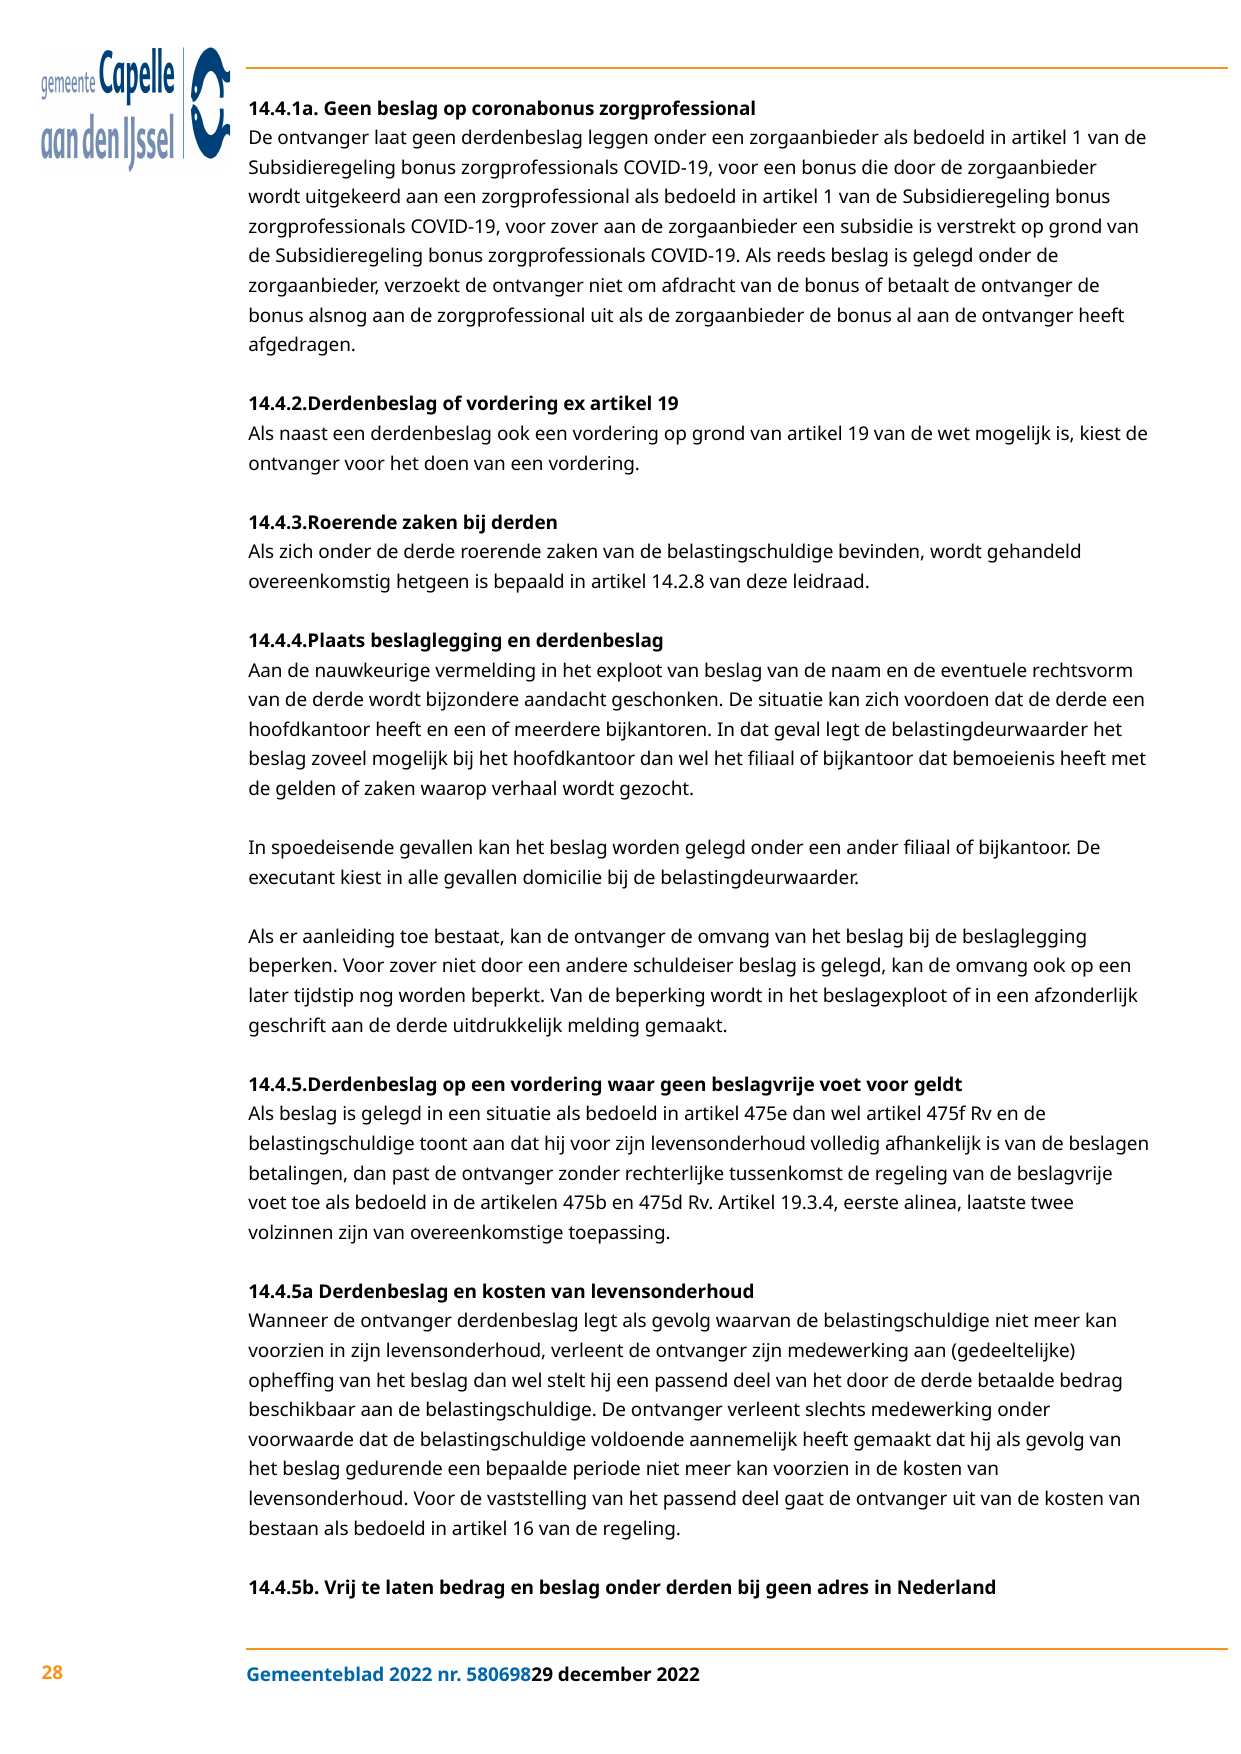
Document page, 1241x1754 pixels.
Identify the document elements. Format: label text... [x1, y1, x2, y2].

text 14.4.3.Roerende zaken bij derden [248, 509, 1152, 535]
text Als beslag is gelegd in een situatie als bedoeld in artikel 475e dan wel artikel 475f Rv en de belastingschuldige toont aan dat hij voor zijn levensonderhoud volledig afhankelijk is van de beslagen betalingen, dan past de ontvanger zonder rechterlijke tussenkomst de regeling van de beslagvrije voet toe als bedoeld in de artikelen 475b en 475d Rv. Artikel 19.3.4, eerste alinea, laatste twee volzinnen zijn van overeenkomstige toepassing. [248, 1101, 1152, 1245]
text 14.4.5.Derdenbeslag op een vordering waar geen beslagvrije voet voor geldt [248, 1071, 1152, 1097]
text 14.4.1a. Geen beslag op coronabonus zorgprofessional [248, 95, 1152, 121]
text 14.4.2.Derdenbeslag of vordering ex artikel 19 [248, 391, 1152, 416]
text 14.4.5a Derdenbeslag en kosten van levensonderhoud [248, 1278, 1152, 1304]
text 14.4.4.Plaats beslaglegging en derdenbeslag [248, 627, 1152, 653]
text Aan de nauwkeurige vermelding in het exploot van beslag van de naam en de eventuele rechtsvorm van de derde wordt bijzondere aandacht geschonken. De situatie kan zich voordoen dat de derde een hoofdkantoor heeft en een of meerdere bijkantoren. In dat geval legt de belastingdeurwaarder het beslag zoveel mogelijk bij het hoofdkantoor dan wel het filiaal of bijkantoor dat bemoeienis heeft met de gelden of zaken waarop verhaal wordt gezocht. [248, 657, 1152, 801]
text In spoedeisende gevallen kan het beslag worden gelegd onder een ander filiaal of bijkantoor. De executant kiest in alle gevallen domicilie bij de belastingdeurwaarder. [248, 834, 1152, 890]
text De ontvanger laat geen derdenbeslag leggen onder een zorgaanbieder als bedoeld in artikel 1 van de Subsidieregeling bonus zorgprofessionals COVID-19, voor een bonus die door de zorgaanbieder wordt uitgekeerd aan een zorgprofessional als bedoeld in artikel 1 van de Subsidieregeling bonus zorgprofessionals COVID-19, voor zover aan de zorgaanbieder een subsidie is verstrekt op grond van de Subsidieregeling bonus zorgprofessionals COVID-19. Als reeds beslag is gelegd onder de zorgaanbieder, verzoekt de ontvanger niet om afdracht van de bonus of betaalt de ontvanger de bonus alsnog aan de zorgprofessional uit als de zorgaanbieder de bonus al aan de ontvanger heeft afgedragen. [248, 124, 1152, 357]
text Wanneer de ontvanger derdenbeslag legt als gevolg waarvan de belastingschuldige niet meer kan voorzien in zijn levensonderhoud, verleent de ontvanger zijn medewerking aan (gedeeltelijke) opheffing van het beslag dan wel stelt hij een passend deel van het door de derde betaalde bedrag beschikbaar aan de belastingschuldige. De ontvanger verleent slechts medewerking onder voorwaarde dat de belastingschuldige voldoende aannemelijk heeft gemaakt dat hij als gevolg van het beslag gedurende een bepaalde periode niet meer kan voorzien in de kosten van levensonderhoud. Voor de vaststelling van het passend deel gaat de ontvanger uit van de kosten van bestaan als bedoeld in artikel 16 van de regeling. [248, 1308, 1152, 1541]
text Als zich onder de derde roerende zaken van de belastingschuldige bevinden, wordt gehandeld overeenkomstig hetgeen is bepaald in artikel 14.2.8 van deze leidraad. [248, 538, 1152, 594]
text Als naast een derdenbeslag ook een vordering op grond van artikel 19 van de wet mogelijk is, kiest de ontvanger voor het doen van een vordering. [248, 420, 1152, 476]
text 14.4.5b. Vrij te laten bedrag en beslag onder derden bij geen adres in Nederland [248, 1574, 1152, 1600]
picture [41, 47, 231, 172]
text Als er aanleiding toe bestaat, kan de ontvanger de omvang van het beslag bij de beslaglegging beperken. Voor zover niet door een andere schuldeiser beslag is gelegd, kan de omvang ook op een later tijdstip nog worden beperkt. Van de beperking wordt in het beslagexploot of in een afzonderlijk geschrift aan de derde uitdrukkelijk melding gemaakt. [248, 923, 1152, 1038]
